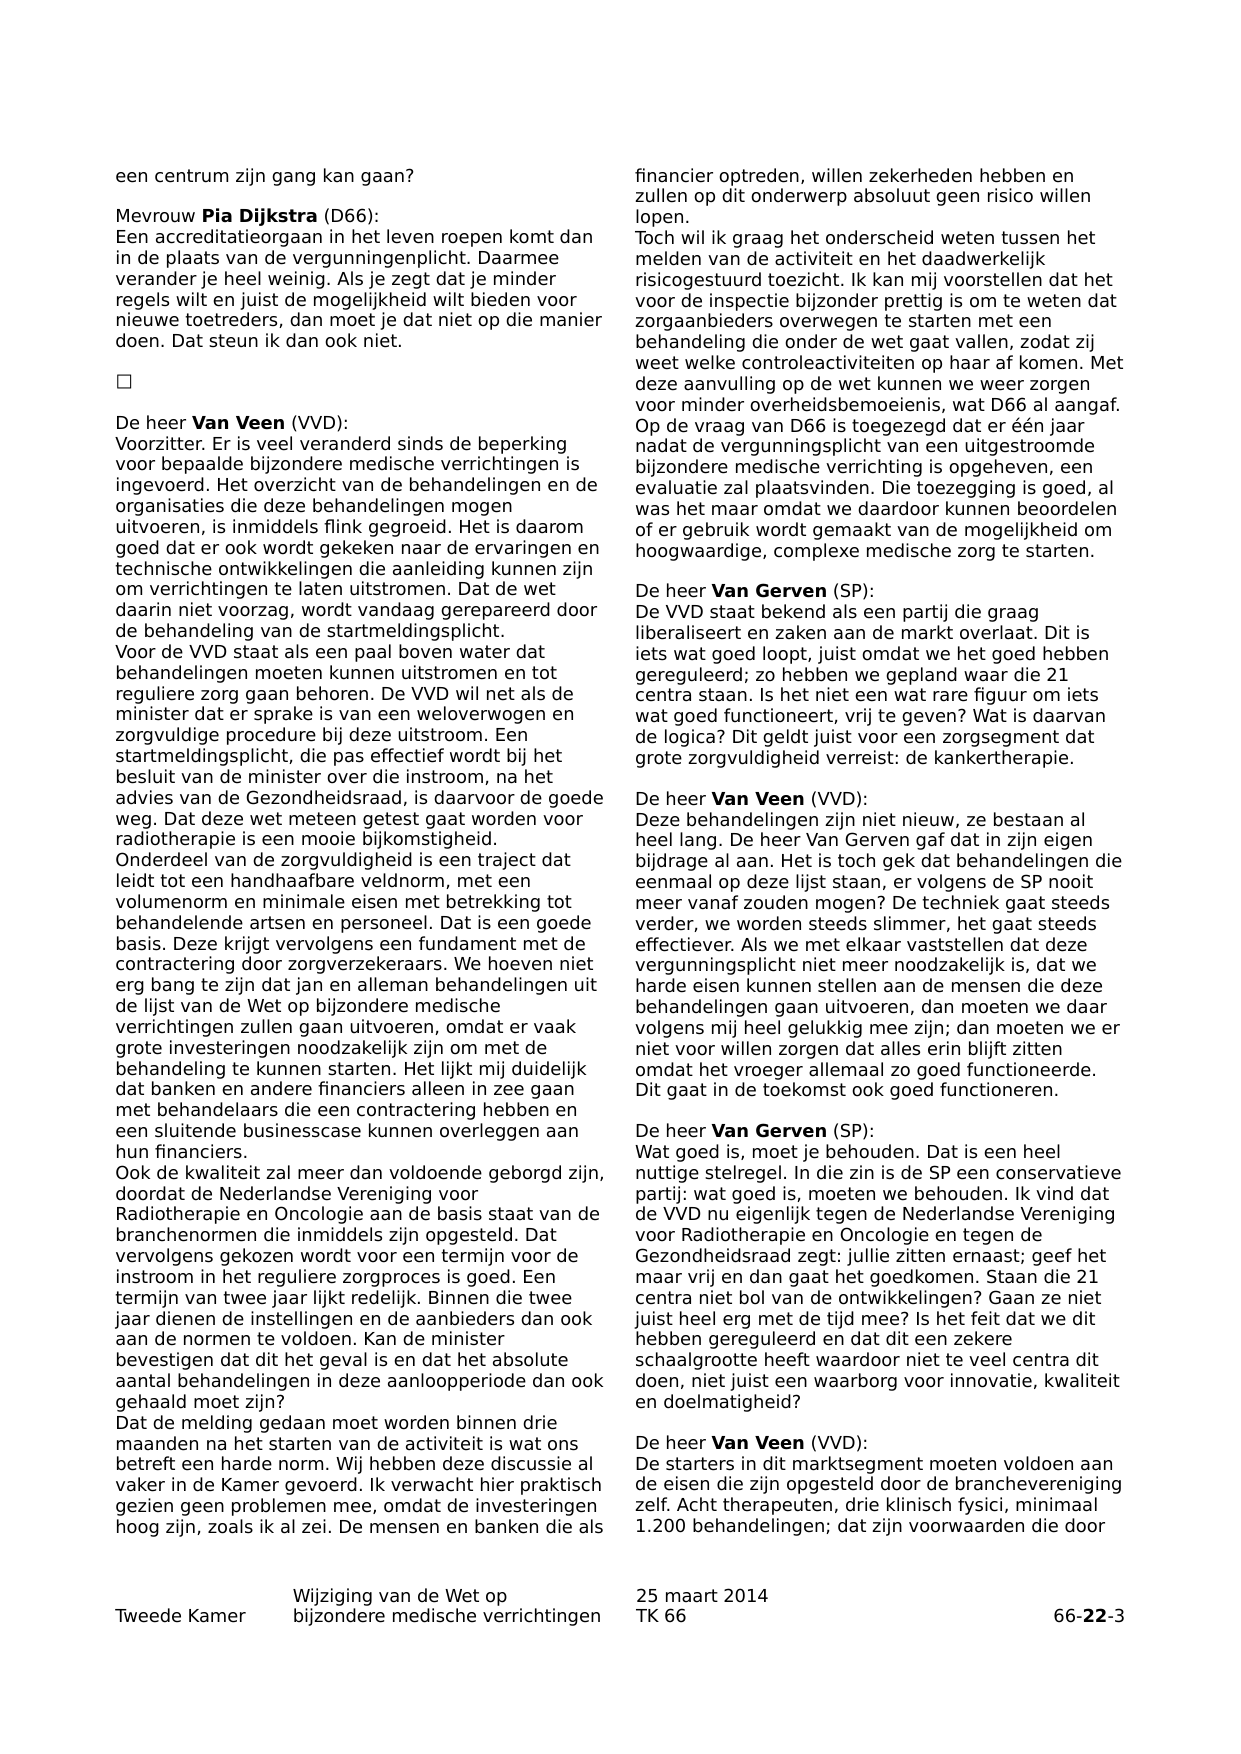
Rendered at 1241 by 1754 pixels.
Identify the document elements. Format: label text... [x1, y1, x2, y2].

text Onderdeel van de zorgvuldigheid is een traject dat leidt tot een handhaafbare veldnorm, met een volumenorm en minimale eisen met betrekking tot behandelende artsen en personeel. Dat is een goede basis. Deze krijgt vervolgens een fundament met de contractering door zorgverzekeraars. We hoeven niet erg bang te zijn dat jan en alleman behandelingen uit de lijst van de Wet op bijzondere medische verrichtingen zullen gaan uitvoeren, omdat er vaak grote investeringen noodzakelijk zijn om met de behandeling te kunnen starten. Het lijkt mij duidelijk dat banken en andere financiers alleen in zee gaan met behandelaars die een contractering hebben en een sluitende businesscase kunnen overleggen aan hun financiers. [115, 850, 605, 1162]
text Voorzitter. Er is veel veranderd sinds de beperking voor bepaalde bijzondere medische verrichtingen is ingevoerd. Het overzicht van de behandelingen en de organisaties die deze behandelingen mogen uitvoeren, is inmiddels flink gegroeid. Het is daarom goed dat er ook wordt gekeken naar de ervaringen en technische ontwikkelingen die aanleiding kunnen zijn om verrichtingen te laten uitstromen. Dat de wet daarin niet voorzag, wordt vandaag gerepareerd door de behandeling van de startmeldingsplicht. [115, 433, 605, 642]
text Ook de kwaliteit zal meer dan voldoende geborgd zijn, doordat de Nederlandse Vereniging voor Radiotherapie en Oncologie aan de basis staat van de branchenormen die inmiddels zijn opgesteld. Dat vervolgens gekozen wordt voor een termijn voor de instroom in het reguliere zorgproces is goed. Een termijn van twee jaar lijkt redelijk. Binnen die twee jaar dienen de instellingen en de aanbieders dan ook aan de normen te voldoen. Kan de minister bevestigen dat dit het geval is en dat het absolute aantal behandelingen in deze aanloopperiode dan ook gehaald moet zijn? [115, 1162, 605, 1412]
text Mevrouw Pia Dijkstra (D66): [115, 206, 605, 227]
text De heer Van Veen (VVD): [635, 788, 1125, 809]
text Toch wil ik graag het onderscheid weten tussen het melden van de activiteit en het daadwerkelijk risicogestuurd toezicht. Ik kan mij voorstellen dat het voor de inspectie bijzonder prettig is om te weten dat zorgaanbieders overwegen te starten met een behandeling die onder de wet gaat vallen, zodat zij weet welke controleactiviteiten op haar af komen. Met deze aanvulling op de wet kunnen we weer zorgen voor minder overheidsbemoeienis, wat D66 al aangaf. [635, 228, 1125, 415]
text Deze behandelingen zijn niet nieuw, ze bestaan al heel lang. De heer Van Gerven gaf dat in zijn eigen bijdrage al aan. Het is toch gek dat behandelingen die eenmaal op deze lijst staan, er volgens de SP nooit meer vanaf zouden mogen? De techniek gaat steeds verder, we worden steeds slimmer, het gaat steeds effectiever. Als we met elkaar vaststellen dat deze vergunningsplicht niet meer noodzakelijk is, dat we harde eisen kunnen stellen aan de mensen die deze behandelingen gaan uitvoeren, dan moeten we daar volgens mij heel gelukkig mee zijn; dan moeten we er niet voor willen zorgen dat alles erin blijft zitten omdat het vroeger allemaal zo goed functioneerde. Dit gaat in de toekomst ook goed functioneren. [635, 809, 1125, 1101]
text Dat de melding gedaan moet worden binnen drie maanden na het starten van de activiteit is wat ons betreft een harde norm. Wij hebben deze discussie al vaker in de Kamer gevoerd. Ik verwacht hier praktisch gezien geen problemen mee, omdat de investeringen hoog zijn, zoals ik al zei. De mensen en banken die als [115, 1412, 605, 1537]
text De starters in dit marktsegment moeten voldoen aan de eisen die zijn opgesteld door de branchevereniging zelf. Acht therapeuten, drie klinisch fysici, minimaal 1.200 behandelingen; dat zijn voorwaarden die door [635, 1453, 1125, 1537]
text Op de vraag van D66 is toegezegd dat er één jaar nadat de vergunningsplicht van een uitgestroomde bijzondere medische verrichting is opgeheven, een evaluatie zal plaatsvinden. Die toezegging is goed, al was het maar omdat we daardoor kunnen beoordelen of er gebruik wordt gemaakt van de mogelijkheid om hoogwaardige, complexe medische zorg te starten. [635, 415, 1125, 561]
text ⬜ [115, 372, 605, 393]
text financier optreden, willen zekerheden hebben en zullen op dit onderwerp absoluut geen risico willen lopen. [635, 165, 1125, 228]
text Voor de VVD staat als een paal boven water dat behandelingen moeten kunnen uitstromen en tot reguliere zorg gaan behoren. De VVD wil net als de minister dat er sprake is van een weloverwogen en zorgvuldige procedure bij deze uitstroom. Een startmeldingsplicht, die pas effectief wordt bij het besluit van de minister over die instroom, na het advies van de Gezondheidsraad, is daarvoor de goede weg. Dat deze wet meteen getest gaat worden voor radiotherapie is een mooie bijkomstigheid. [115, 642, 605, 850]
text De VVD staat bekend als een partij die graag liberaliseert en zaken aan de markt overlaat. Dit is iets wat goed loopt, juist omdat we het goed hebben gereguleerd; zo hebben we gepland waar die 21 centra staan. Is het niet een wat rare figuur om iets wat goed functioneert, vrij te geven? Wat is daarvan de logica? Dit geldt juist voor een zorgsegment dat grote zorgvuldigheid verreist: de kankertherapie. [635, 602, 1125, 768]
text De heer Van Gerven (SP): [635, 581, 1125, 602]
text De heer Van Veen (VVD): [115, 413, 605, 433]
text Een accreditatieorgaan in het leven roepen komt dan in de plaats van de vergunningenplicht. Daarmee verander je heel weinig. Als je zegt dat je minder regels wilt en juist de mogelijkheid wilt bieden voor nieuwe toetreders, dan moet je dat niet op die manier doen. Dat steun ik dan ook niet. [115, 227, 605, 352]
text De heer Van Veen (VVD): [635, 1432, 1125, 1453]
text De heer Van Gerven (SP): [635, 1121, 1125, 1142]
text Wat goed is, moet je behouden. Dat is een heel nuttige stelregel. In die zin is de SP een conservatieve partij: wat goed is, moeten we behouden. Ik vind dat de VVD nu eigenlijk tegen de Nederlandse Vereniging voor Radiotherapie en Oncologie en tegen de Gezondheidsraad zegt: jullie zitten ernaast; geef het maar vrij en dan gaat het goedkomen. Staan die 21 centra niet bol van de ontwikkelingen? Gaan ze niet juist heel erg met de tijd mee? Is het feit dat we dit hebben gereguleerd en dat dit een zekere schaalgrootte heeft waardoor niet te veel centra dit doen, niet juist een waarborg voor innovatie, kwaliteit en doelmatigheid? [635, 1142, 1125, 1412]
text een centrum zijn gang kan gaan? [115, 165, 605, 186]
